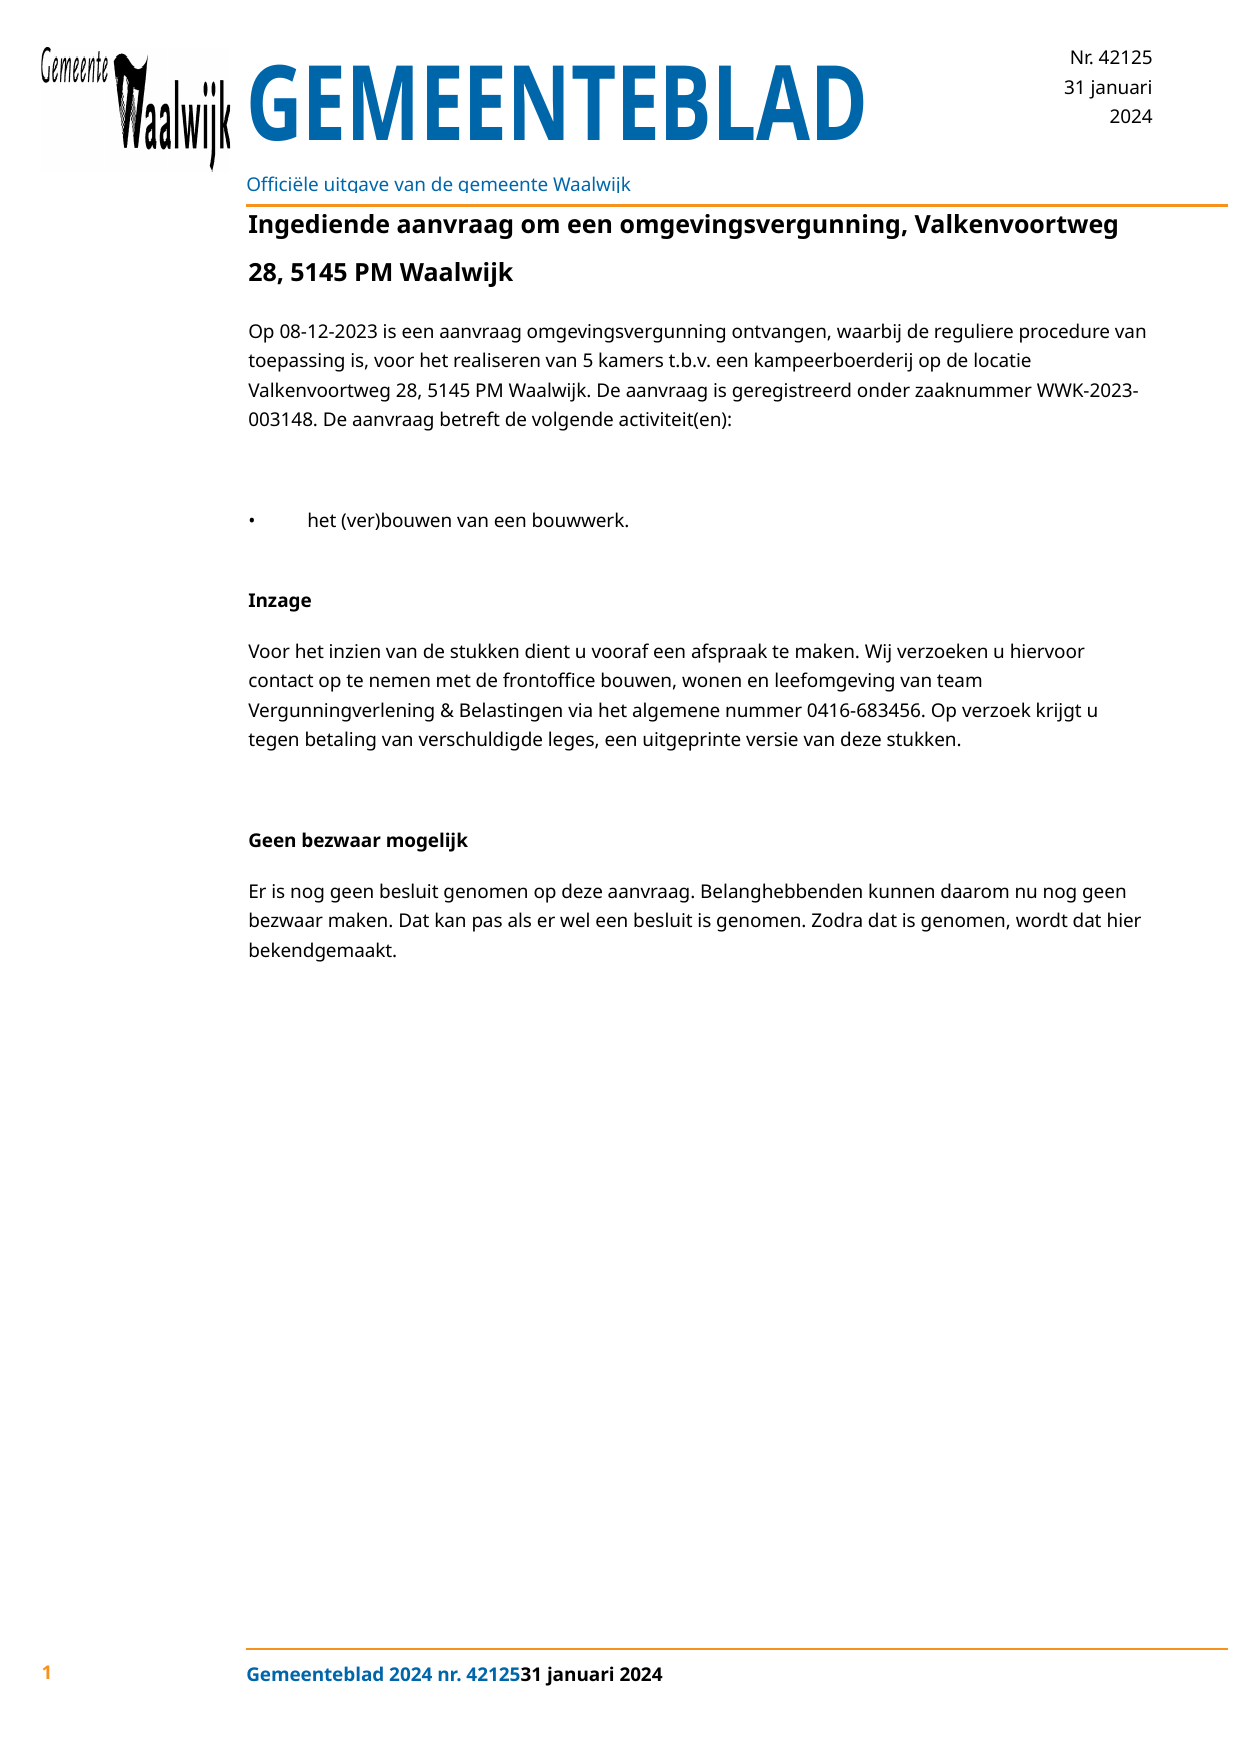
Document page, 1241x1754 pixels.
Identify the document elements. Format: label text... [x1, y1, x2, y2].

text Ingediende aanvraag om een omgevingsvergunning, Valkenvoortweg 28, 5145 PM Waalwijk [248, 207, 1152, 288]
list het (ver)bouwen van een bouwwerk. [248, 507, 1152, 533]
text Geen bezwaar mogelijk [248, 827, 1152, 853]
text Er is nog geen besluit genomen op deze aanvraag. Belanghebbenden kunnen daarom nu nog geen bezwaar maken. Dat kan pas als er wel een besluit is genomen. Zodra dat is genomen, wordt dat hier bekendgemaakt. [248, 878, 1152, 963]
text Voor het inzien van de stukken dient u vooraf een afspraak te maken. Wij verzoeken u hiervoor contact op te nemen met de frontoffice bouwen, wonen en leefomgeving van team Vergunningverlening & Belastingen via het algemene nummer 0416-683456. Op verzoek krijgt u tegen betaling van verschuldigde leges, een uitgeprinte versie van deze stukken. [248, 638, 1152, 752]
picture [41, 47, 231, 172]
text Op 08-12-2023 is een aanvraag omgevingsvergunning ontvangen, waarbij de reguliere procedure van toepassing is, voor het realiseren van 5 kamers t.b.v. een kampeerboerderij op de locatie Valkenvoortweg 28, 5145 PM Waalwijk. De aanvraag is geregistreerd onder zaaknummer WWK-2023-003148. De aanvraag betreft de volgende activiteit(en): [248, 318, 1152, 432]
text Inzage [248, 587, 1152, 613]
